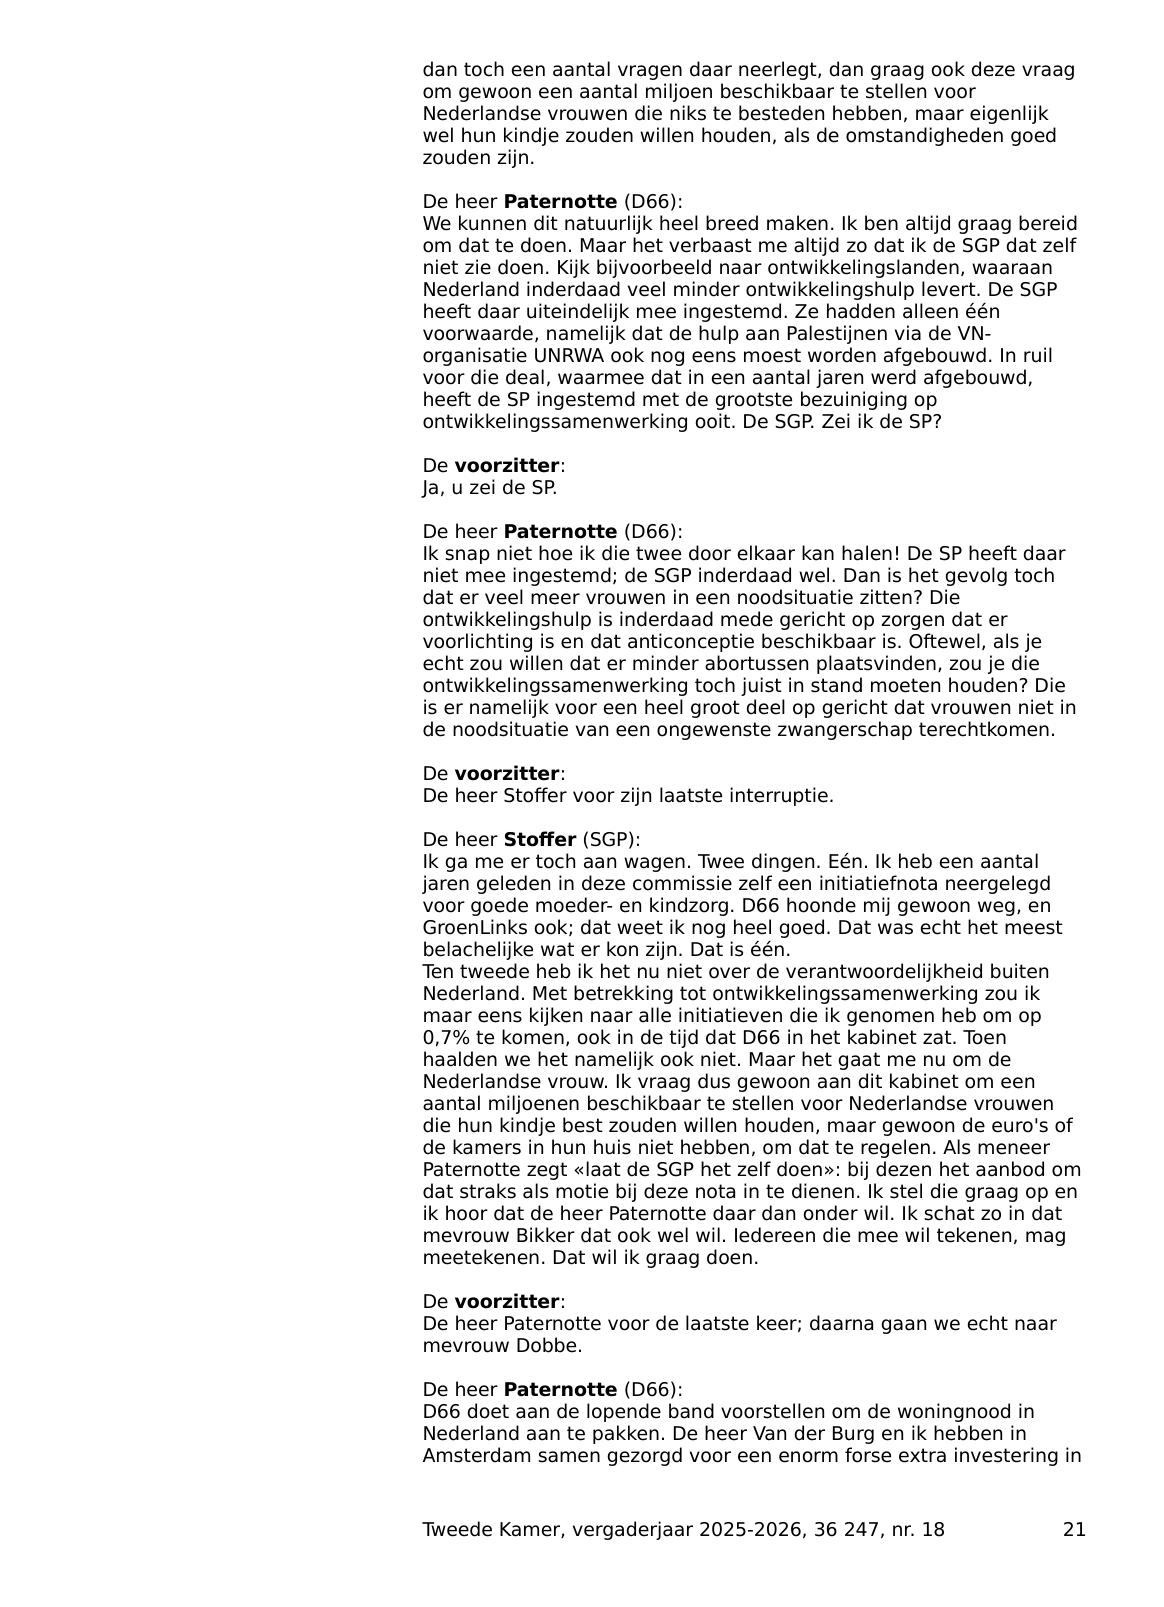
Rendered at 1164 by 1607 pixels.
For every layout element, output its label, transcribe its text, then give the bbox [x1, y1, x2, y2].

text De heer Paternotte (D66): [422, 191, 1087, 213]
text De voorzitter: [422, 1291, 1087, 1313]
text Ten tweede heb ik het nu niet over de verantwoordelijkheid buiten Nederland. Met betrekking tot ontwikkelingssamenwerking zou ik maar eens kijken naar alle initiatieven die ik genomen heb om op 0,7% te komen, ook in de tijd dat D66 in het kabinet zat. Toen haalden we het namelijk ook niet. Maar het gaat me nu om de Nederlandse vrouw. Ik vraag dus gewoon aan dit kabinet om een aantal miljoenen beschikbaar te stellen voor Nederlandse vrouwen die hun kindje best zouden willen houden, maar gewoon de euro's of de kamers in hun huis niet hebben, om dat te regelen. Als meneer Paternotte zegt «laat de SGP het zelf doen»: bij dezen het aanbod om dat straks als motie bij deze nota in te dienen. Ik stel die graag op en ik hoor dat de heer Paternotte daar dan onder wil. Ik schat zo in dat mevrouw Bikker dat ook wel wil. Iedereen die mee wil tekenen, mag meetekenen. Dat wil ik graag doen. [422, 961, 1087, 1269]
text dan toch een aantal vragen daar neerlegt, dan graag ook deze vraag om gewoon een aantal miljoen beschikbaar te stellen voor Nederlandse vrouwen die niks te besteden hebben, maar eigenlijk wel hun kindje zouden willen houden, als de omstandigheden goed zouden zijn. [422, 59, 1087, 169]
text De heer Stoffer (SGP): [422, 829, 1087, 851]
text De heer Paternotte (D66): [422, 521, 1087, 543]
text We kunnen dit natuurlijk heel breed maken. Ik ben altijd graag bereid om dat te doen. Maar het verbaast me altijd zo dat ik de SGP dat zelf niet zie doen. Kijk bijvoorbeeld naar ontwikkelingslanden, waaraan Nederland inderdaad veel minder ontwikkelingshulp levert. De SGP heeft daar uiteindelijk mee ingestemd. Ze hadden alleen één voorwaarde, namelijk dat de hulp aan Palestijnen via de VN-organisatie UNRWA ook nog eens moest worden afgebouwd. In ruil voor die deal, waarmee dat in een aantal jaren werd afgebouwd, heeft de SP ingestemd met de grootste bezuiniging op ontwikkelingssamenwerking ooit. De SGP. Zei ik de SP? [422, 213, 1087, 433]
text De voorzitter: [422, 455, 1087, 477]
text Ja, u zei de SP. [422, 477, 1087, 499]
text Ik snap niet hoe ik die twee door elkaar kan halen! De SP heeft daar niet mee ingestemd; de SGP inderdaad wel. Dan is het gevolg toch dat er veel meer vrouwen in een noodsituatie zitten? Die ontwikkelingshulp is inderdaad mede gericht op zorgen dat er voorlichting is en dat anticonceptie beschikbaar is. Oftewel, als je echt zou willen dat er minder abortussen plaatsvinden, zou je die ontwikkelingssamenwerking toch juist in stand moeten houden? Die is er namelijk voor een heel groot deel op gericht dat vrouwen niet in de noodsituatie van een ongewenste zwangerschap terechtkomen. [422, 543, 1087, 741]
text De heer Paternotte voor de laatste keer; daarna gaan we echt naar mevrouw Dobbe. [422, 1313, 1087, 1357]
text D66 doet aan de lopende band voorstellen om de woningnood in Nederland aan te pakken. De heer Van der Burg en ik hebben in Amsterdam samen gezorgd voor een enorm forse extra investering in [422, 1401, 1087, 1467]
text Ik ga me er toch aan wagen. Twee dingen. Eén. Ik heb een aantal jaren geleden in deze commissie zelf een initiatiefnota neergelegd voor goede moeder- en kindzorg. D66 hoonde mij gewoon weg, en GroenLinks ook; dat weet ik nog heel goed. Dat was echt het meest belachelijke wat er kon zijn. Dat is één. [422, 851, 1087, 961]
text De voorzitter: [422, 763, 1087, 785]
text De heer Stoffer voor zijn laatste interruptie. [422, 785, 1087, 807]
text De heer Paternotte (D66): [422, 1379, 1087, 1401]
